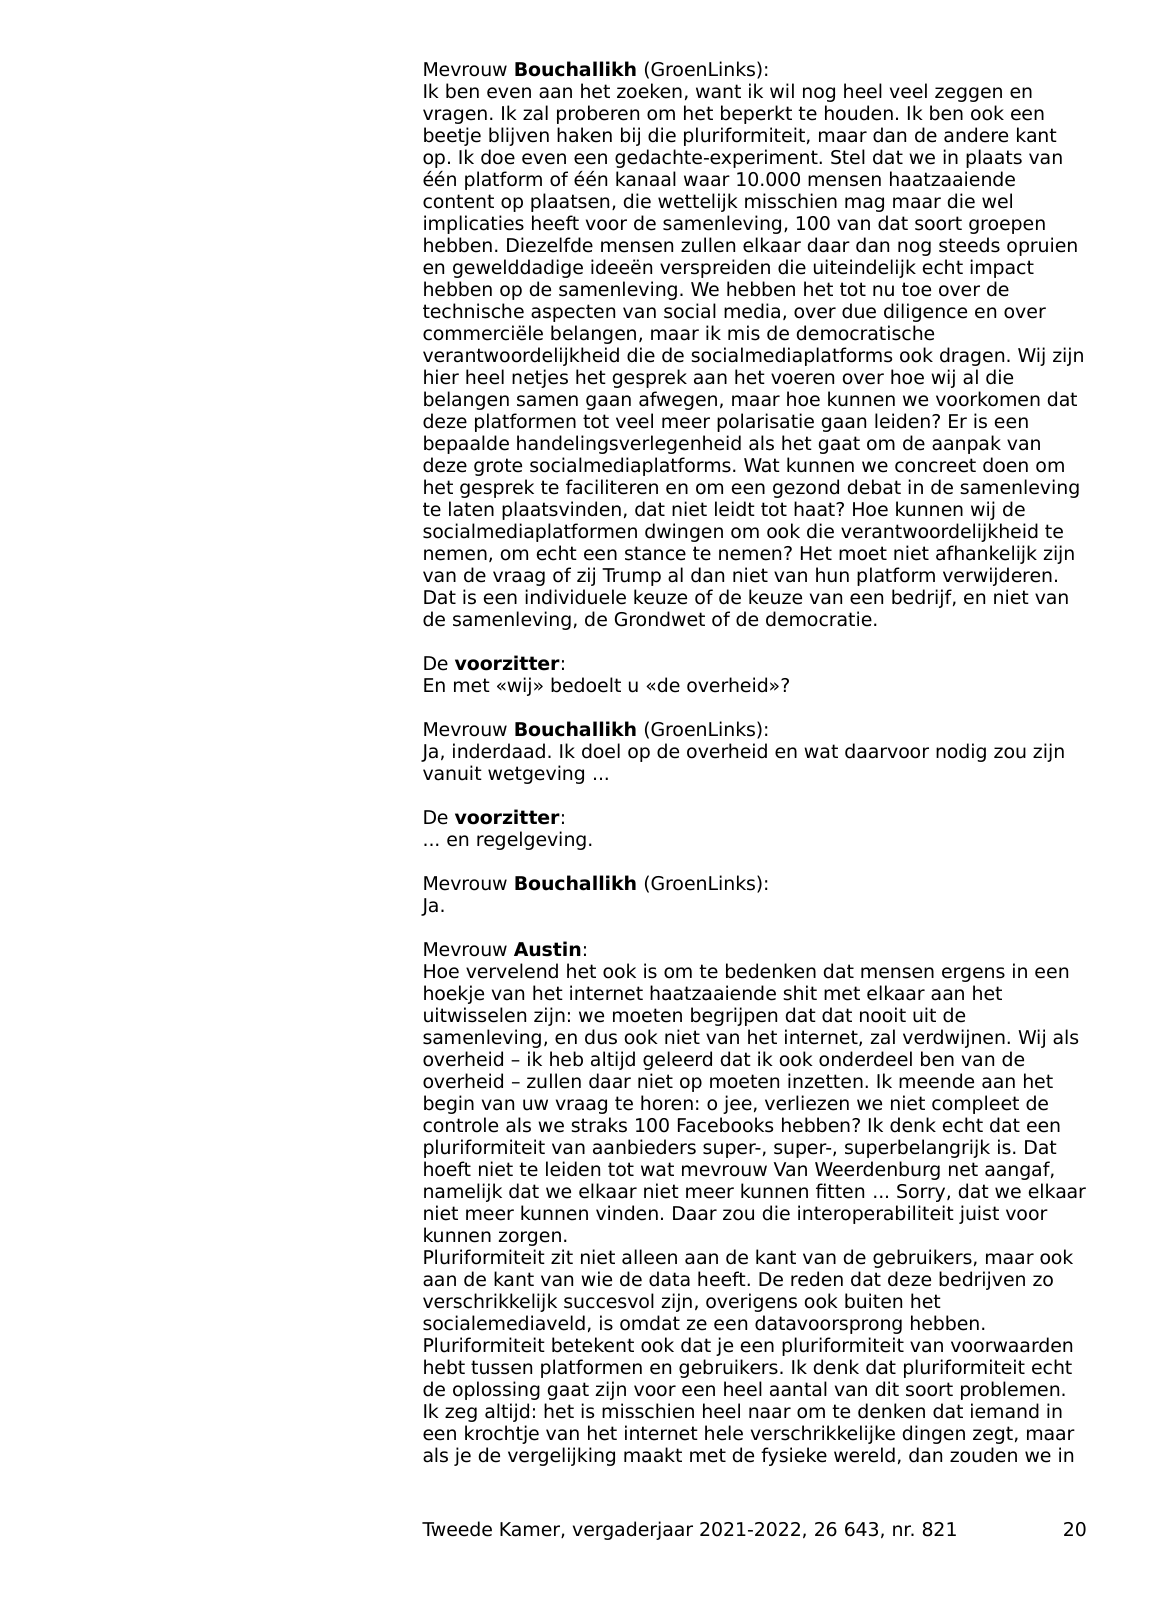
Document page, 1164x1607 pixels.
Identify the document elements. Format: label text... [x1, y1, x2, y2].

text Hoe vervelend het ook is om te bedenken dat mensen ergens in een hoekje van het internet haatzaaiende shit met elkaar aan het uitwisselen zijn: we moeten begrijpen dat dat nooit uit de samenleving, en dus ook niet van het internet, zal verdwijnen. Wij als overheid – ik heb altijd geleerd dat ik ook onderdeel ben van de overheid – zullen daar niet op moeten inzetten. Ik meende aan het begin van uw vraag te horen: o jee, verliezen we niet compleet de controle als we straks 100 Facebooks hebben? Ik denk echt dat een pluriformiteit van aanbieders super-, super-, superbelangrijk is. Dat hoeft niet te leiden tot wat mevrouw Van Weerdenburg net aangaf, namelijk dat we elkaar niet meer kunnen fitten ... Sorry, dat we elkaar niet meer kunnen vinden. Daar zou die interoperabiliteit juist voor kunnen zorgen. [422, 961, 1087, 1247]
text Ik ben even aan het zoeken, want ik wil nog heel veel zeggen en vragen. Ik zal proberen om het beperkt te houden. Ik ben ook een beetje blijven haken bij die pluriformiteit, maar dan de andere kant op. Ik doe even een gedachte-experiment. Stel dat we in plaats van één platform of één kanaal waar 10.000 mensen haatzaaiende content op plaatsen, die wettelijk misschien mag maar die wel implicaties heeft voor de samenleving, 100 van dat soort groepen hebben. Diezelfde mensen zullen elkaar daar dan nog steeds opruien en gewelddadige ideeën verspreiden die uiteindelijk echt impact hebben op de samenleving. We hebben het tot nu toe over de technische aspecten van social media, over due diligence en over commerciële belangen, maar ik mis de democratische verantwoordelijkheid die de socialmediaplatforms ook dragen. Wij zijn hier heel netjes het gesprek aan het voeren over hoe wij al die belangen samen gaan afwegen, maar hoe kunnen we voorkomen dat deze platformen tot veel meer polarisatie gaan leiden? Er is een bepaalde handelingsverlegenheid als het gaat om de aanpak van deze grote socialmediaplatforms. Wat kunnen we concreet doen om het gesprek te faciliteren en om een gezond debat in de samenleving te laten plaatsvinden, dat niet leidt tot haat? Hoe kunnen wij de socialmediaplatformen dwingen om ook die verantwoordelijkheid te nemen, om echt een stance te nemen? Het moet niet afhankelijk zijn van de vraag of zij Trump al dan niet van hun platform verwijderen. Dat is een individuele keuze of de keuze van een bedrijf, en niet van de samenleving, de Grondwet of de democratie. [422, 81, 1087, 631]
text Mevrouw Bouchallikh (GroenLinks): [422, 59, 1087, 81]
text ... en regelgeving. [422, 829, 1087, 851]
text De voorzitter: [422, 807, 1087, 829]
text En met «wij» bedoelt u «de overheid»? [422, 675, 1087, 697]
text De voorzitter: [422, 653, 1087, 675]
text Mevrouw Austin: [422, 939, 1087, 961]
text Mevrouw Bouchallikh (GroenLinks): [422, 719, 1087, 741]
text Ja. [422, 895, 1087, 917]
text Mevrouw Bouchallikh (GroenLinks): [422, 873, 1087, 895]
text Ja, inderdaad. Ik doel op de overheid en wat daarvoor nodig zou zijn vanuit wetgeving ... [422, 741, 1087, 785]
text Pluriformiteit zit niet alleen aan de kant van de gebruikers, maar ook aan de kant van wie de data heeft. De reden dat deze bedrijven zo verschrikkelijk succesvol zijn, overigens ook buiten het socialemediaveld, is omdat ze een datavoorsprong hebben. Pluriformiteit betekent ook dat je een pluriformiteit van voorwaarden hebt tussen platformen en gebruikers. Ik denk dat pluriformiteit echt de oplossing gaat zijn voor een heel aantal van dit soort problemen. Ik zeg altijd: het is misschien heel naar om te denken dat iemand in een krochtje van het internet hele verschrikkelijke dingen zegt, maar als je de vergelijking maakt met de fysieke wereld, dan zouden we in [422, 1247, 1087, 1467]
